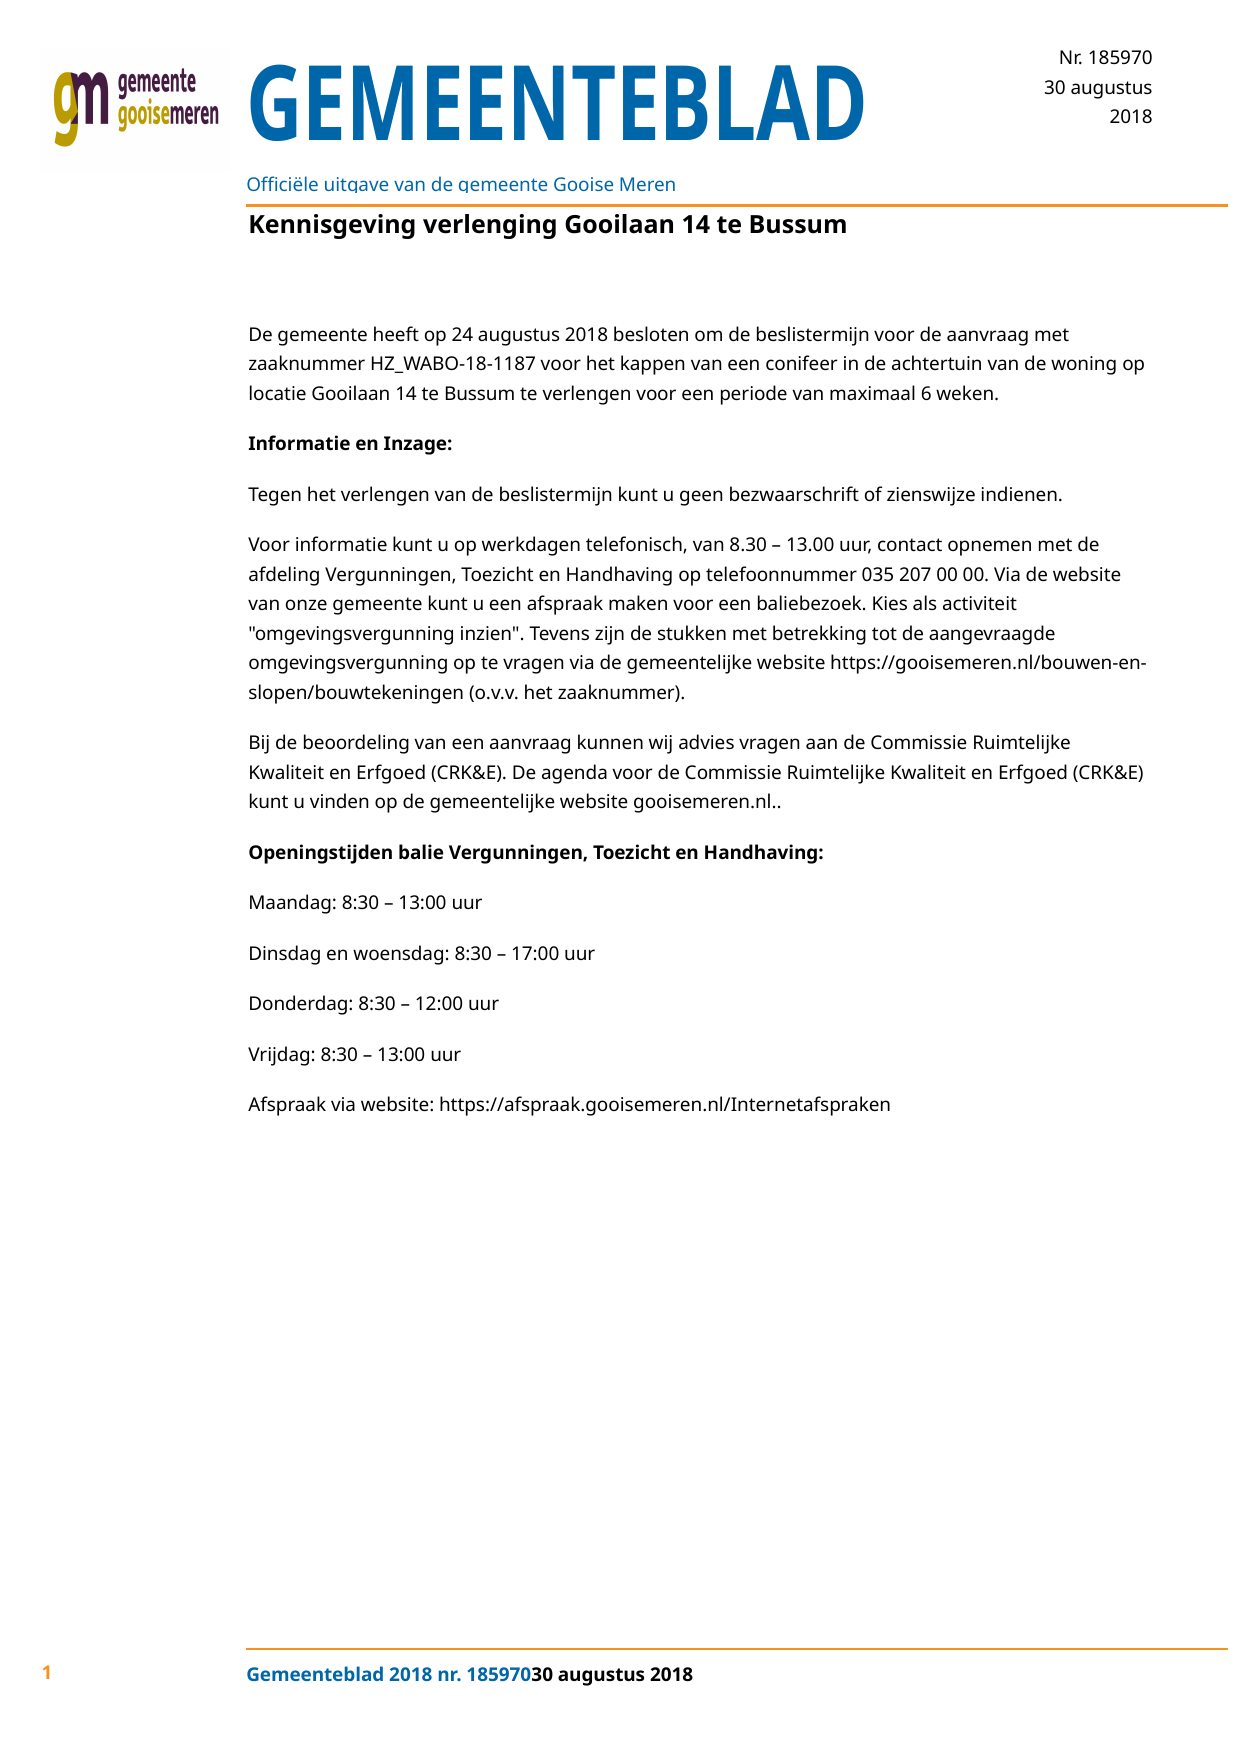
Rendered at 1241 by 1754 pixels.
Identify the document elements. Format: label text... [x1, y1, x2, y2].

text Voor informatie kunt u op werkdagen telefonisch, van 8.30 – 13.00 uur, contact opnemen met de afdeling Vergunningen, Toezicht en Handhaving op telefoonnummer 035 207 00 00. Via de website van onze gemeente kunt u een afspraak maken voor een baliebezoek. Kies als activiteit "omgevingsvergunning inzien". Tevens zijn de stukken met betrekking tot de aangevraagde omgevingsvergunning op te vragen via de gemeentelijke website https://gooisemeren.nl/bouwen-en-slopen/bouwtekeningen (o.v.v. het zaaknummer). [248, 531, 1152, 705]
text Vrijdag: 8:30 – 13:00 uur [248, 1041, 1152, 1066]
text Kennisgeving verlenging Gooilaan 14 te Bussum [248, 207, 1152, 241]
text Tegen het verlengen van de beslistermijn kunt u geen bezwaarschrift of zienswijze indienen. [248, 481, 1152, 506]
picture [41, 47, 231, 172]
text Openingstijden balie Vergunningen, Toezicht en Handhaving: [248, 839, 1152, 865]
text Bij de beoordeling van een aanvraag kunnen wij advies vragen aan de Commissie Ruimtelijke Kwaliteit en Erfgoed (CRK&E). De agenda voor de Commissie Ruimtelijke Kwaliteit en Erfgoed (CRK&E) kunt u vinden op de gemeentelijke website gooisemeren.nl.. [248, 729, 1152, 814]
text Informatie en Inzage: [248, 430, 1152, 456]
text Afspraak via website: https://afspraak.gooisemeren.nl/Internetafspraken [248, 1091, 1152, 1117]
text Dinsdag en woensdag: 8:30 – 17:00 uur [248, 940, 1152, 966]
text Maandag: 8:30 – 13:00 uur [248, 889, 1152, 915]
text Donderdag: 8:30 – 12:00 uur [248, 990, 1152, 1016]
text De gemeente heeft op 24 augustus 2018 besloten om de beslistermijn voor de aanvraag met zaaknummer HZ_WABO-18-1187 voor het kappen van een conifeer in de achtertuin van de woning op locatie Gooilaan 14 te Bussum te verlengen voor een periode van maximaal 6 weken. [248, 321, 1152, 406]
